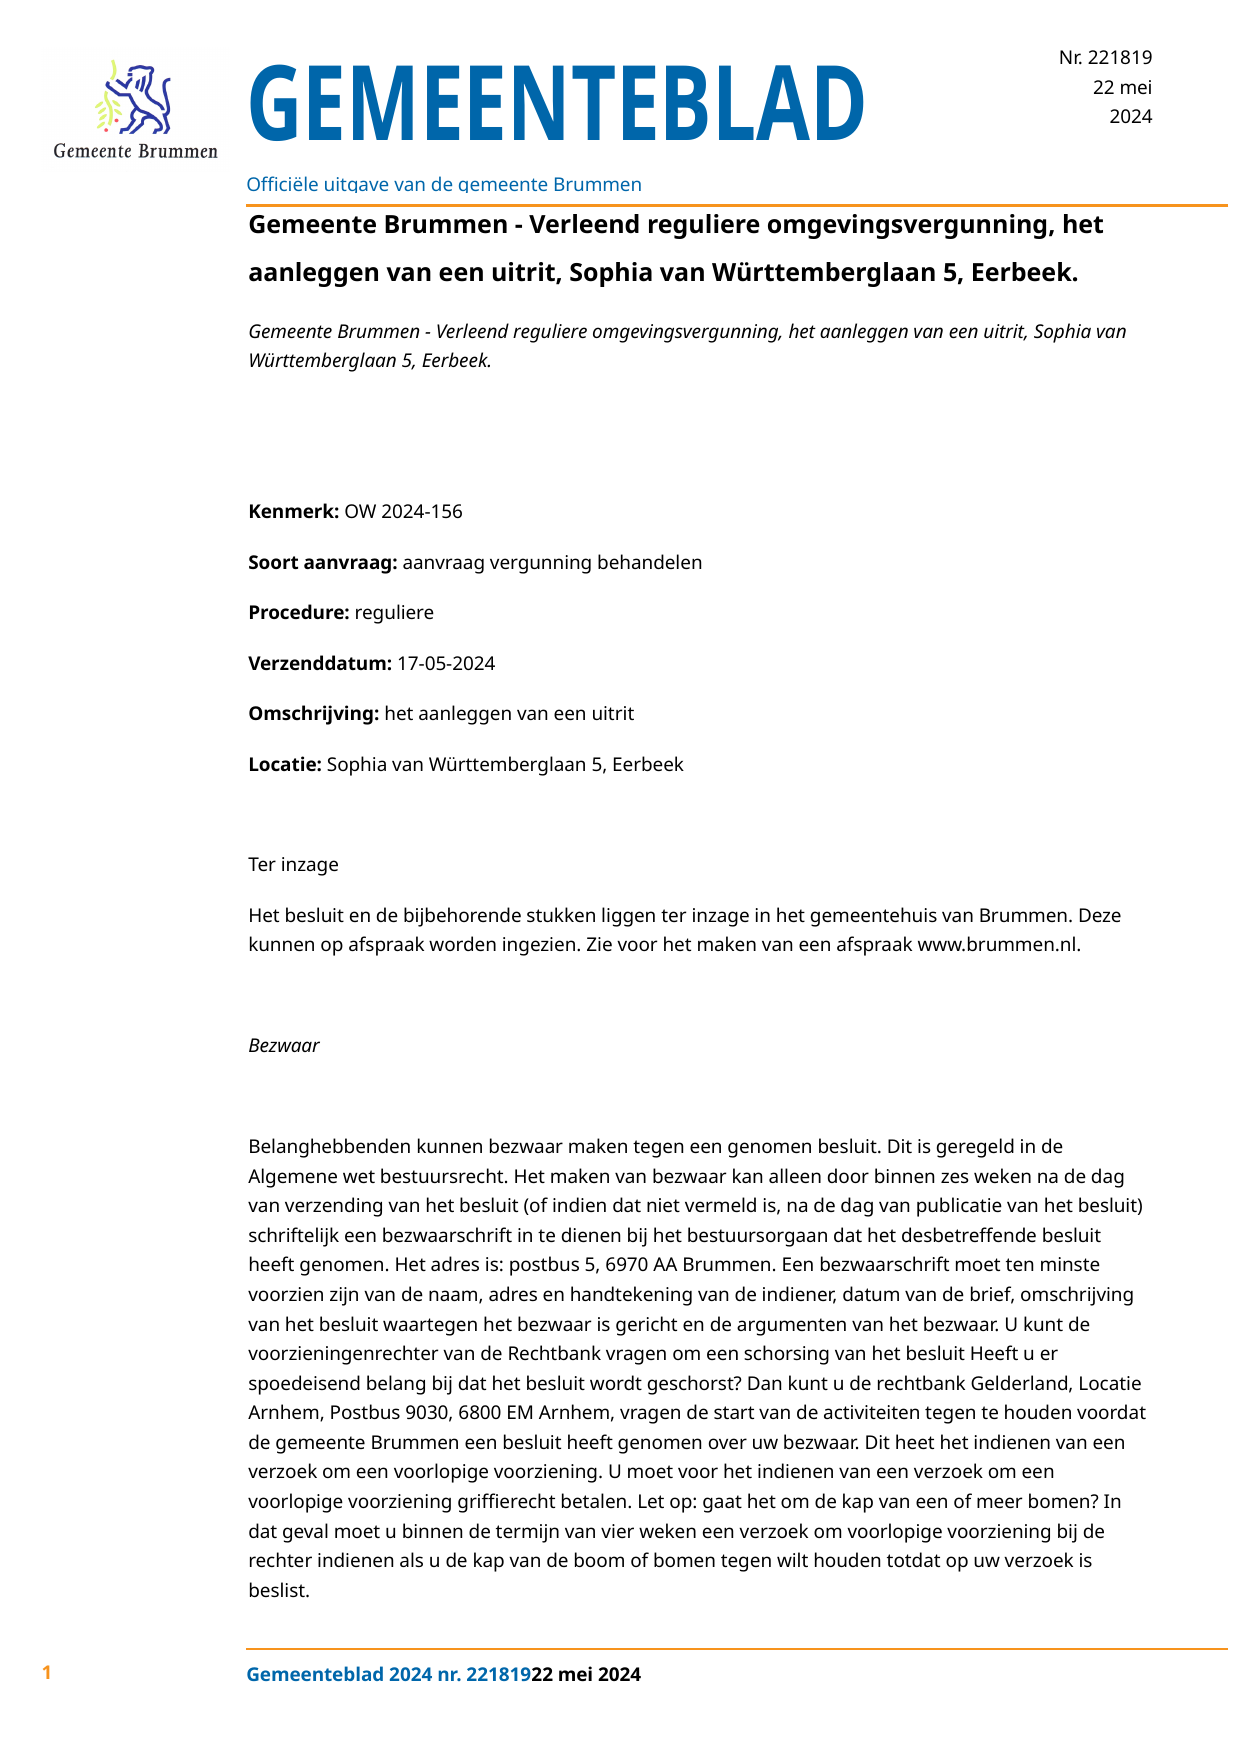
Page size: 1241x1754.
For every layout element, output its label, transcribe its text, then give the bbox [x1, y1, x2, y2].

text Soort aanvraag: aanvraag vergunning behandelen [248, 549, 1152, 575]
text Procedure: reguliere [248, 599, 1152, 625]
text Omschrijving: het aanleggen van een uitrit [248, 700, 1152, 726]
text Bezwaar [248, 1032, 1152, 1058]
text Belanghebbenden kunnen bezwaar maken tegen een genomen besluit. Dit is geregeld in de Algemene wet bestuursrecht. Het maken van bezwaar kan alleen door binnen zes weken na de dag van verzending van het besluit (of indien dat niet vermeld is, na de dag van publicatie van het besluit) schriftelijk een bezwaarschrift in te dienen bij het bestuursorgaan dat het desbetreffende besluit heeft genomen. Het adres is: postbus 5, 6970 AA Brummen. Een bezwaarschrift moet ten minste voorzien zijn van de naam, adres en handtekening van de indiener, datum van de brief, omschrijving van het besluit waartegen het bezwaar is gericht en de argumenten van het bezwaar. U kunt de voorzieningenrechter van de Rechtbank vragen om een schorsing van het besluit Heeft u er spoedeisend belang bij dat het besluit wordt geschorst? Dan kunt u de rechtbank Gelderland, Locatie Arnhem, Postbus 9030, 6800 EM Arnhem, vragen de start van de activiteiten tegen te houden voordat de gemeente Brummen een besluit heeft genomen over uw bezwaar. Dit heet het indienen van een verzoek om een voorlopige voorziening. U moet voor het indienen van een verzoek om een voorlopige voorziening griffierecht betalen. Let op: gaat het om de kap van een of meer bomen? In dat geval moet u binnen de termijn van vier weken een verzoek om voorlopige voorziening bij de rechter indienen als u de kap van de boom of bomen tegen wilt houden totdat op uw verzoek is beslist. [248, 1133, 1152, 1603]
text Ter inzage [248, 852, 1152, 877]
text Kenmerk: OW 2024-156 [248, 499, 1152, 524]
text Locatie: Sophia van Württemberglaan 5, Eerbeek [248, 751, 1152, 777]
picture [41, 47, 231, 172]
text Gemeente Brummen - Verleend reguliere omgevingsvergunning, het aanleggen van een uitrit, Sophia van Württemberglaan 5, Eerbeek. [248, 318, 1152, 373]
text Verzenddatum: 17-05-2024 [248, 650, 1152, 676]
text Gemeente Brummen - Verleend reguliere omgevingsvergunning, het aanleggen van een uitrit, Sophia van Württemberglaan 5, Eerbeek. [248, 207, 1152, 288]
text Het besluit en de bijbehorende stukken liggen ter inzage in het gemeentehuis van Brummen. Deze kunnen op afspraak worden ingezien. Zie voor het maken van een afspraak www.brummen.nl. [248, 902, 1152, 957]
